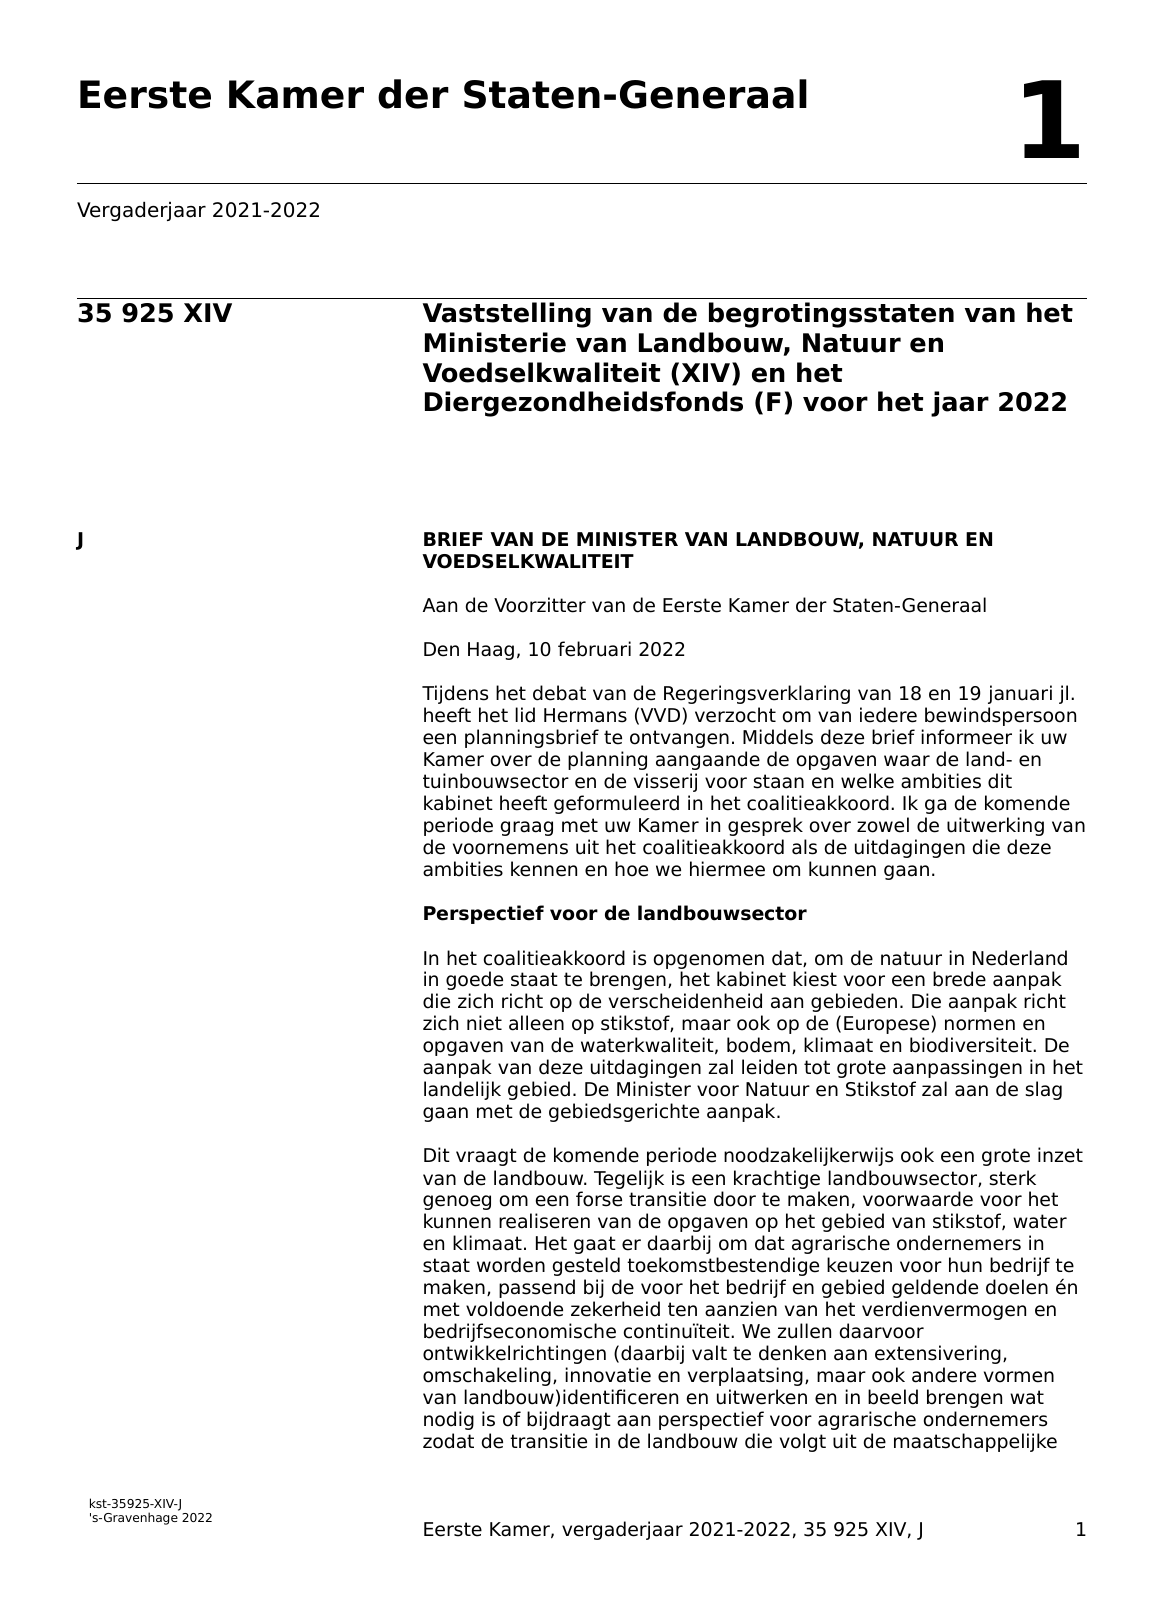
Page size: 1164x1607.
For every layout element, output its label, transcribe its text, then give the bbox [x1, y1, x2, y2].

text 's-Gravenhage 2022 [88, 1511, 323, 1525]
subtitle J BRIEF VAN DE MINISTER VAN LANDBOUW, NATUUR EN VOEDSELKWALITEIT [77, 529, 1087, 573]
text Den Haag, 10 februari 2022 [422, 639, 1087, 661]
text kst-35925-XIV-J [88, 1497, 323, 1511]
table_cell Vergaderjaar 2021-2022 [77, 184, 1087, 298]
text In het coalitieakkoord is opgenomen dat, om de natuur in Nederland in goede staat te brengen, het kabinet kiest voor een brede aanpak die zich richt op de verscheidenheid aan gebieden. Die aanpak richt zich niet alleen op stikstof, maar ook op de (Europese) normen en opgaven van de waterkwaliteit, bodem, klimaat en biodiversiteit. De aanpak van deze uitdagingen zal leiden tot grote aanpassingen in het landelijk gebied. De Minister voor Natuur en Stikstof zal aan de slag gaan met de gebiedsgerichte aanpak. [422, 947, 1087, 1123]
table_header 1 [886, 59, 1087, 183]
subtitle Perspectief voor de landbouwsector [422, 903, 1087, 925]
subtitle 35 925 XIV Vaststelling van de begrotingsstaten van het Ministerie van Landbouw, Natuur en Voedselkwaliteit (XIV) en het Diergezondheidsfonds (F) voor het jaar 2022 [77, 299, 1087, 418]
table_header Eerste Kamer der Staten-Generaal [77, 59, 886, 183]
text Tijdens het debat van de Regeringsverklaring van 18 en 19 januari jl. heeft het lid Hermans (VVD) verzocht om van iedere bewindspersoon een planningsbrief te ontvangen. Middels deze brief informeer ik uw Kamer over de planning aangaande de opgaven waar de land- en tuinbouwsector en de visserij voor staan en welke ambities dit kabinet heeft geformuleerd in het coalitieakkoord. Ik ga de komende periode graag met uw Kamer in gesprek over zowel de uitwerking van de voornemens uit het coalitieakkoord als de uitdagingen die deze ambities kennen en hoe we hiermee om kunnen gaan. [422, 683, 1087, 881]
text Aan de Voorzitter van de Eerste Kamer der Staten-Generaal [422, 595, 1087, 617]
text Dit vraagt de komende periode noodzakelijkerwijs ook een grote inzet van de landbouw. Tegelijk is een krachtige landbouwsector, sterk genoeg om een forse transitie door te maken, voorwaarde voor het kunnen realiseren van de opgaven op het gebied van stikstof, water en klimaat. Het gaat er daarbij om dat agrarische ondernemers in staat worden gesteld toekomstbestendige keuzen voor hun bedrijf te maken, passend bij de voor het bedrijf en gebied geldende doelen én met voldoende zekerheid ten aanzien van het verdienvermogen en bedrijfseconomische continuïteit. We zullen daarvoor ontwikkelrichtingen (daarbij valt te denken aan extensivering, omschakeling, innovatie en verplaatsing, maar ook andere vormen van landbouw)identificeren en uitwerken en in beeld brengen wat nodig is of bijdraagt aan perspectief voor agrarische ondernemers zodat de transitie in de landbouw die volgt uit de maatschappelijke [422, 1145, 1087, 1453]
